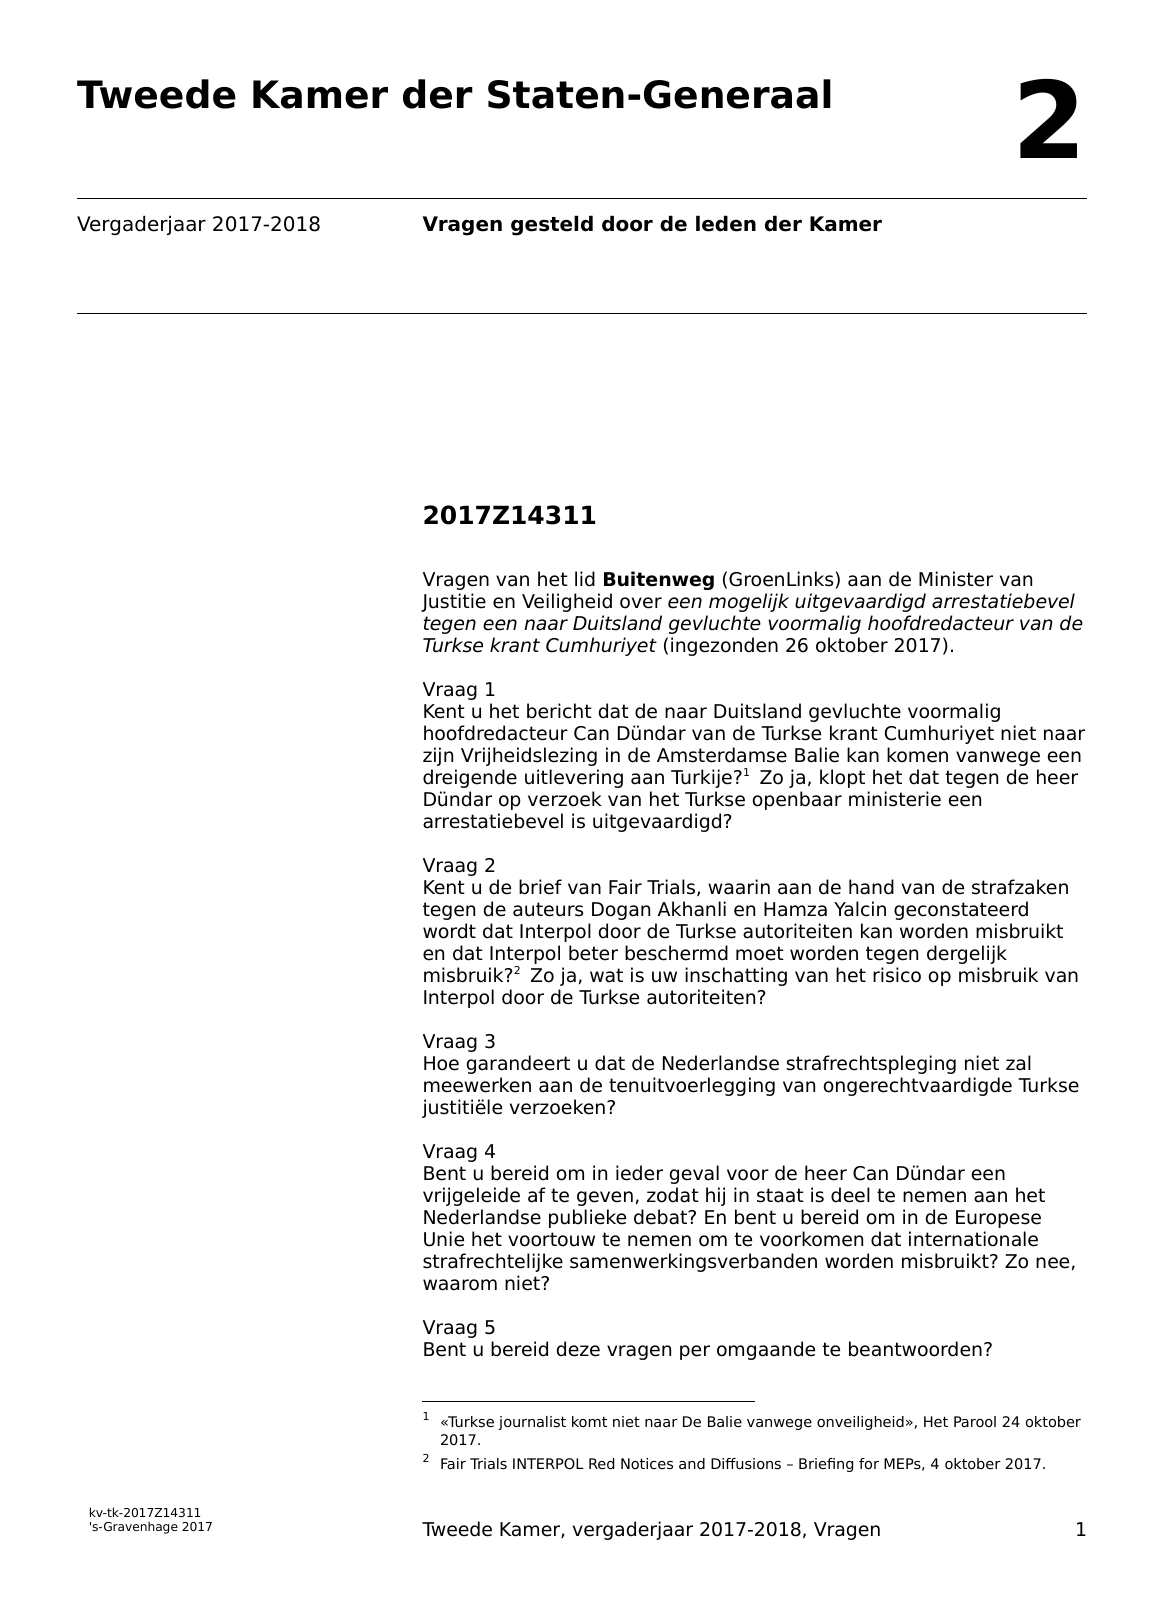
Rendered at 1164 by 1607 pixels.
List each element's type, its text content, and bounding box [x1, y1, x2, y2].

text Vraag 3 [422, 1031, 1087, 1053]
text Vraag 2 [422, 855, 1087, 877]
text Hoe garandeert u dat de Nederlandse strafrechtspleging niet zal meewerken aan de tenuitvoerlegging van ongerechtvaardigde Turkse justitiële verzoeken? [422, 1053, 1087, 1119]
text Kent u het bericht dat de naar Duitsland gevluchte voormalig hoofdredacteur Can Dündar van de Turkse krant Cumhuriyet niet naar zijn Vrijheidslezing in de Amsterdamse Balie kan komen vanwege een dreigende uitlevering aan Turkije? Zo ja, klopt het dat tegen de heer Dündar op verzoek van het Turkse openbaar ministerie een arrestatiebevel is uitgevaardigd? [422, 701, 1087, 833]
table_cell Vragen gesteld door de leden der Kamer [422, 199, 1087, 313]
text Vraag 4 [422, 1141, 1087, 1163]
text 's-Gravenhage 2017 [88, 1520, 323, 1534]
text Bent u bereid deze vragen per omgaande te beantwoorden? [422, 1339, 1087, 1361]
text Vragen van het lid Buitenweg (GroenLinks) aan de Minister van Justitie en Veiligheid over een mogelijk uitgevaardigd arrestatiebevel tegen een naar Duitsland gevluchte voormalig hoofdredacteur van de Turkse krant Cumhuriyet (ingezonden 26 oktober 2017). [422, 569, 1087, 657]
table_header 2 [886, 59, 1087, 198]
text 2017Z14311 [422, 501, 1087, 531]
table_cell Vergaderjaar 2017-2018 [77, 199, 422, 313]
text kv-tk-2017Z14311 [88, 1506, 323, 1520]
text «Turkse journalist komt niet naar De Balie vanwege onveiligheid», Het Parool 24 oktober 2017. [422, 1410, 1087, 1449]
text Fair Trials INTERPOL Red Notices and Diffusions – Briefing for MEPs, 4 oktober 2017. [422, 1452, 1087, 1474]
text Vraag 5 [422, 1317, 1087, 1339]
text Kent u de brief van Fair Trials, waarin aan de hand van de strafzaken tegen de auteurs Dogan Akhanli en Hamza Yalcin geconstateerd wordt dat Interpol door de Turkse autoriteiten kan worden misbruikt en dat Interpol beter beschermd moet worden tegen dergelijk misbruik? Zo ja, wat is uw inschatting van het risico op misbruik van Interpol door de Turkse autoriteiten? [422, 877, 1087, 1009]
table_header Tweede Kamer der Staten-Generaal [77, 59, 886, 198]
text Bent u bereid om in ieder geval voor de heer Can Dündar een vrijgeleide af te geven, zodat hij in staat is deel te nemen aan het Nederlandse publieke debat? En bent u bereid om in de Europese Unie het voortouw te nemen om te voorkomen dat internationale strafrechtelijke samenwerkingsverbanden worden misbruikt? Zo nee, waarom niet? [422, 1163, 1087, 1295]
text Vraag 1 [422, 679, 1087, 701]
